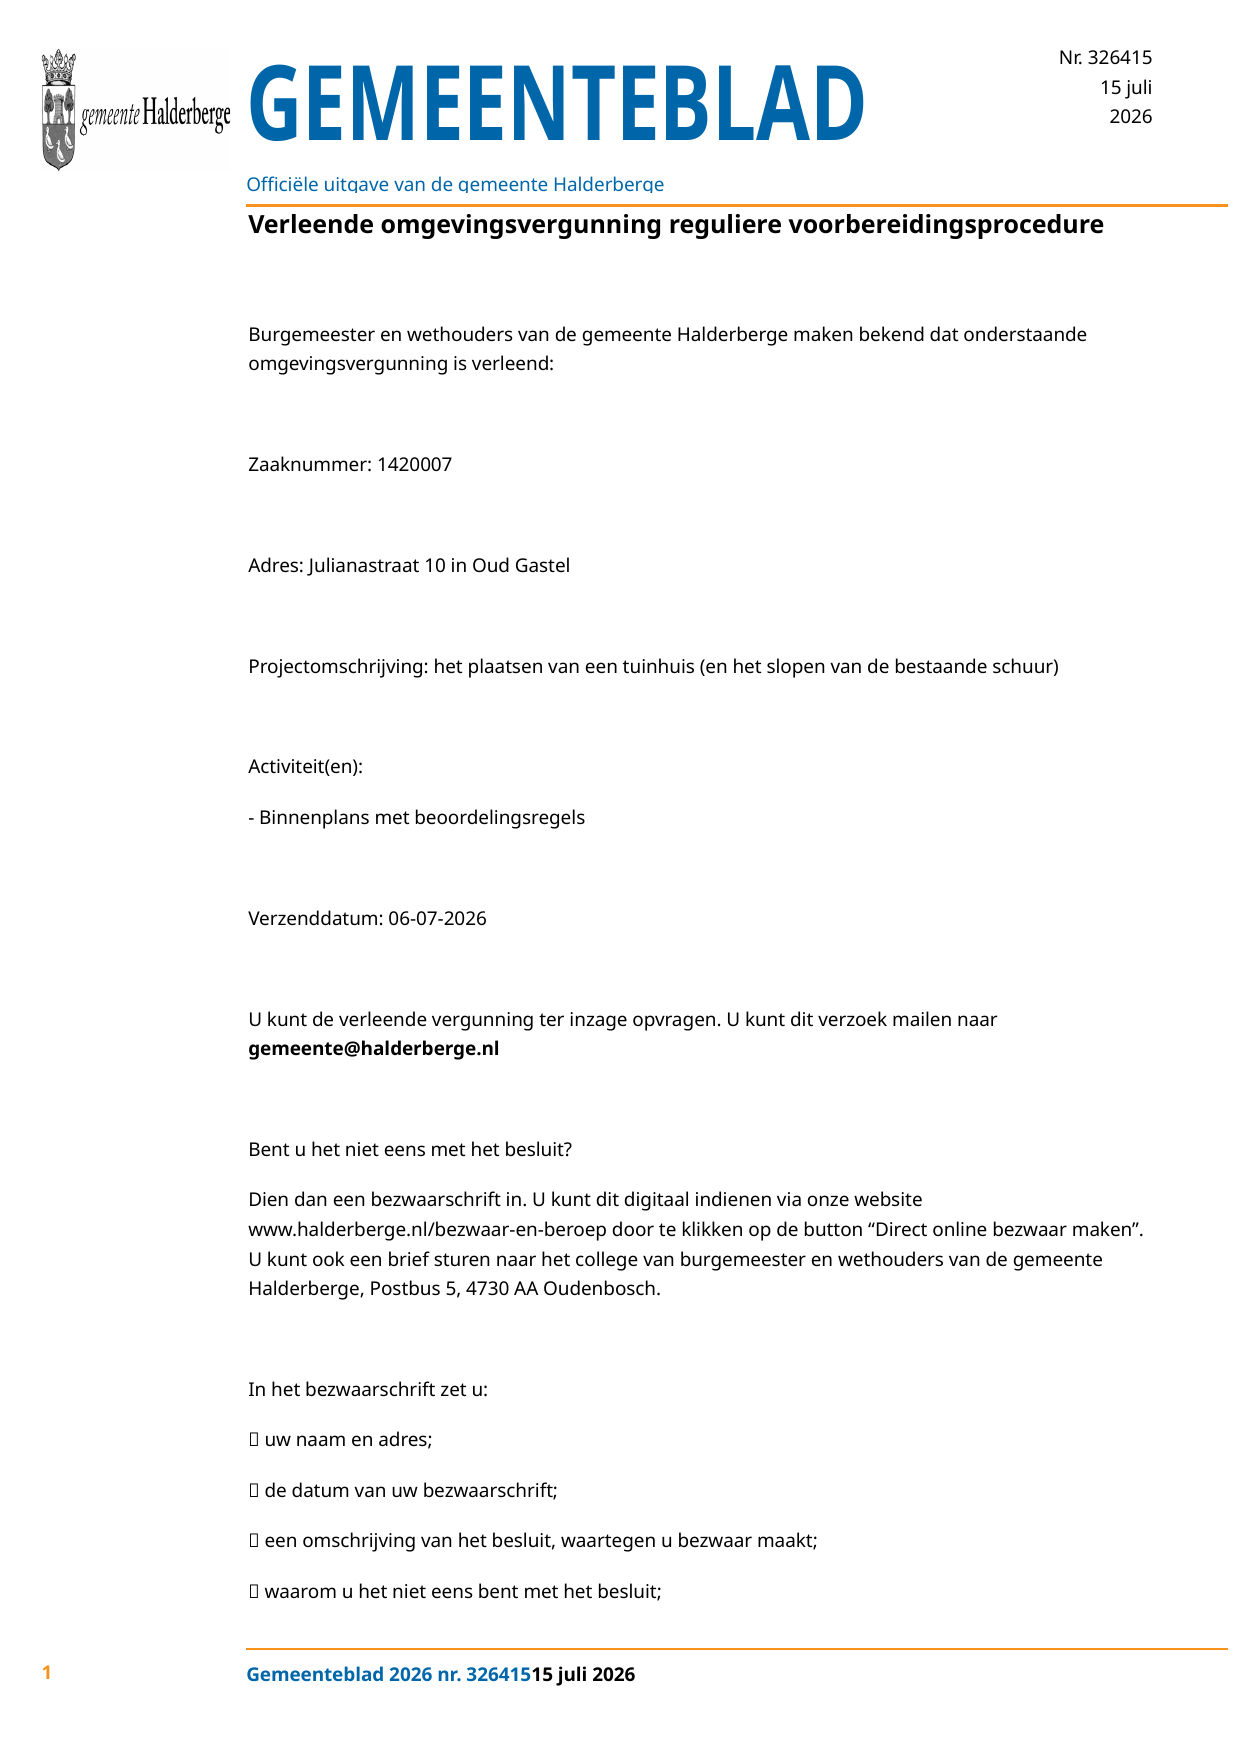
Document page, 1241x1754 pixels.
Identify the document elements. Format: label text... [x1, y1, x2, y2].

text Zaaknummer: 1420007 [248, 451, 1152, 477]
text  waarom u het niet eens bent met het besluit; [248, 1578, 1152, 1603]
text Verzenddatum: 06-07-2026 [248, 905, 1152, 931]
text Adres: Julianastraat 10 in Oud Gastel [248, 552, 1152, 578]
text Activiteit(en): [248, 754, 1152, 779]
text  de datum van uw bezwaarschrift; [248, 1477, 1152, 1503]
text Verleende omgevingsvergunning reguliere voorbereidingsprocedure [248, 207, 1152, 241]
text  uw naam en adres; [248, 1427, 1152, 1452]
text Dien dan een bezwaarschrift in. U kunt dit digitaal indienen via onze website www.halderberge.nl/bezwaar-en-beroep door te klikken op de button “Direct online bezwaar maken”. U kunt ook een brief sturen naar het college van burgemeester en wethouders van de gemeente Halderberge, Postbus 5, 4730 AA Oudenbosch. [248, 1187, 1152, 1301]
text In het bezwaarschrift zet u: [248, 1376, 1152, 1402]
text  een omschrijving van het besluit, waartegen u bezwaar maakt; [248, 1527, 1152, 1553]
text Projectomschrijving: het plaatsen van een tuinhuis (en het slopen van de bestaande schuur) [248, 653, 1152, 678]
text U kunt de verleende vergunning ter inzage opvragen. U kunt dit verzoek mailen naar gemeente@halderberge.nl [248, 1006, 1152, 1061]
text Burgemeester en wethouders van de gemeente Halderberge maken bekend dat onderstaande omgevingsvergunning is verleend: [248, 321, 1152, 376]
text Bent u het niet eens met het besluit? [248, 1136, 1152, 1162]
picture [41, 47, 231, 172]
text - Binnenplans met beoordelingsregels [248, 804, 1152, 830]
